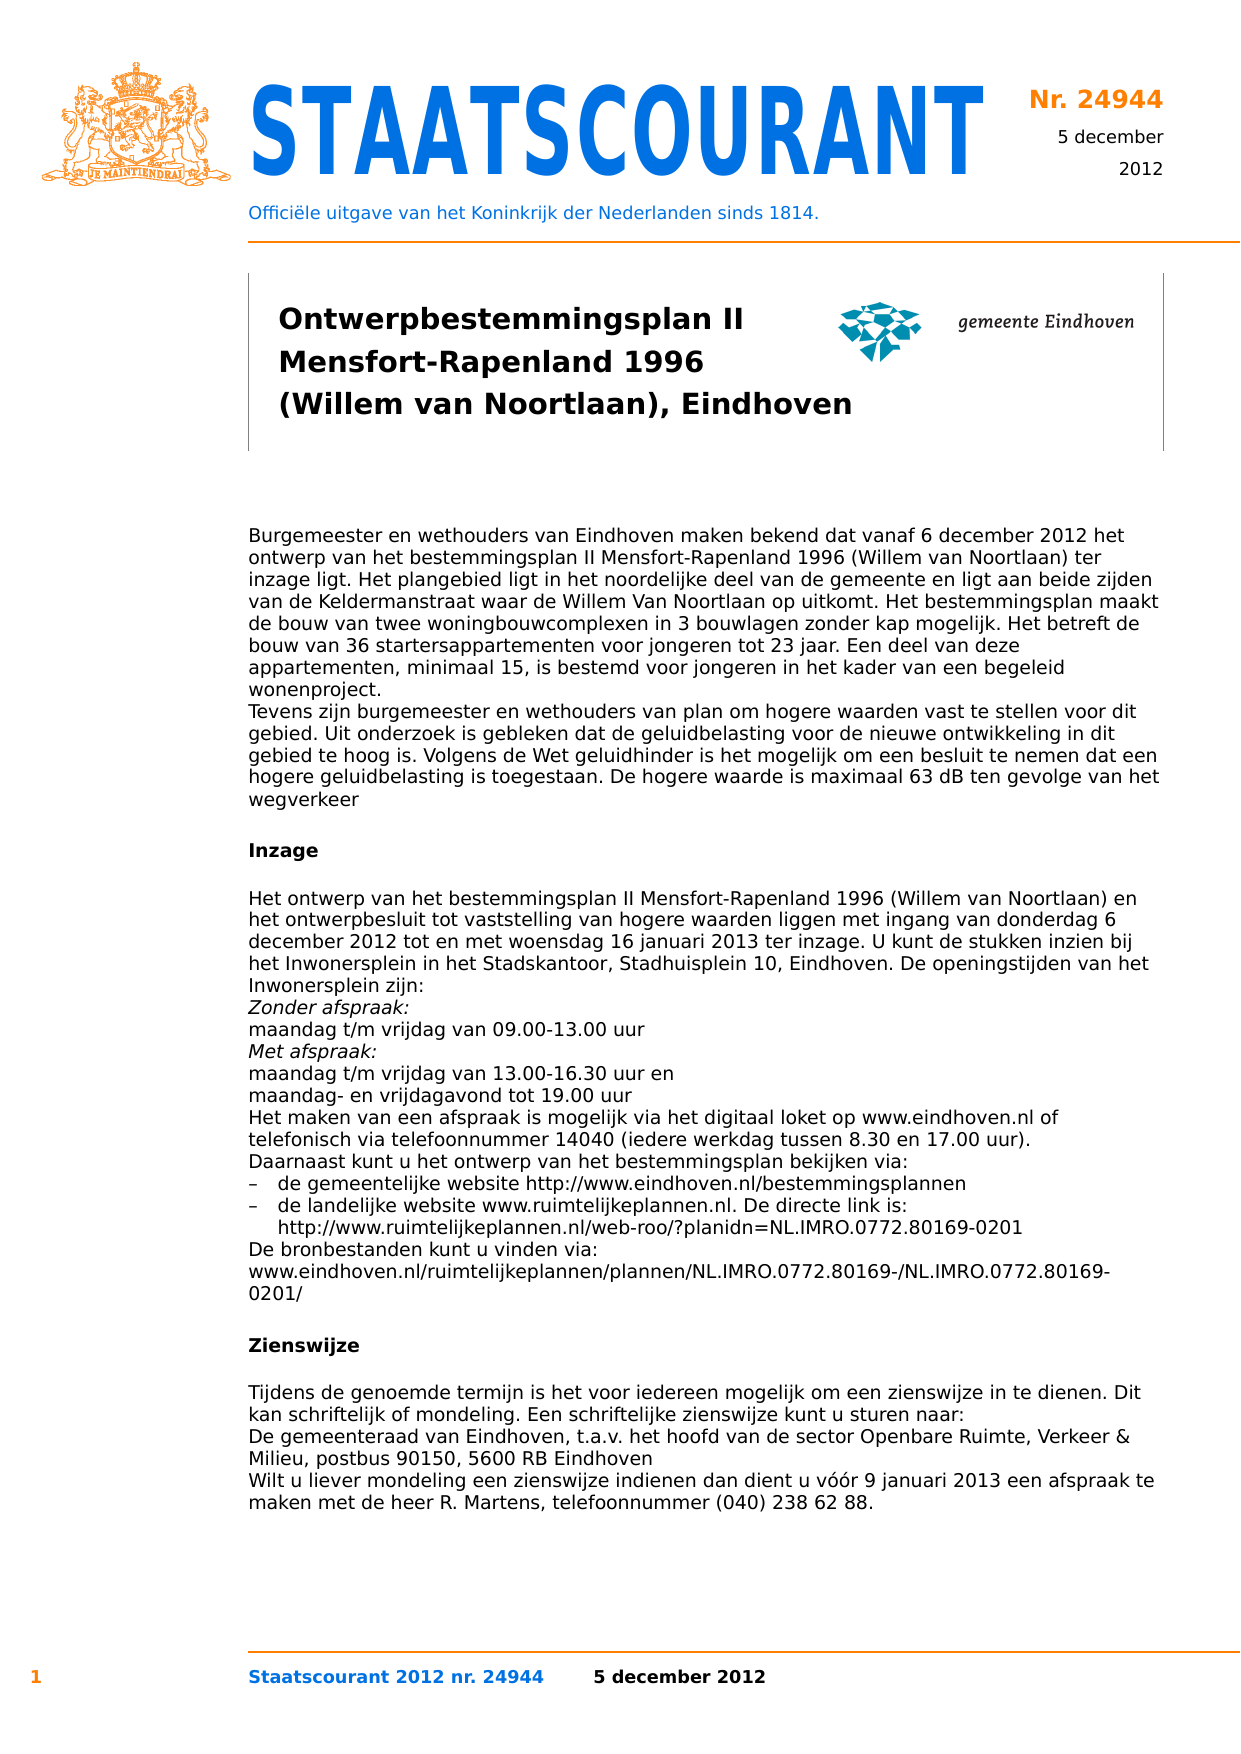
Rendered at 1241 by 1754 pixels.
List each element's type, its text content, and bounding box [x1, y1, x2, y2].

text De bronbestanden kunt u vinden via: [248, 1239, 1163, 1261]
table_header [25, 62, 248, 241]
text maandag t/m vrijdag van 09.00-13.00 uur [248, 1019, 1163, 1041]
text Tijdens de genoemde termijn is het voor iedereen mogelijk om een zienswijze in te dienen. Dit kan schriftelijk of mondeling. Een schriftelijke zienswijze kunt u sturen naar: [248, 1382, 1163, 1426]
text Tevens zijn burgemeester en wethouders van plan om hogere waarden vast te stellen voor dit gebied. Uit onderzoek is gebleken dat de geluidbelasting voor de nieuwe ontwikkeling in dit gebied te hoog is. Volgens de Wet geluidhinder is het mogelijk om een besluit te nemen dat een hogere geluidbelasting is toegestaan. De hogere waarde is maximaal 63 dB ten gevolge van het wegverkeer [248, 701, 1163, 810]
text Wilt u liever mondeling een zienswijze indienen dan dient u vóór 9 januari 2013 een afspraak te maken met de heer R. Martens, telefoonnummer (040) 238 62 88. [248, 1470, 1163, 1514]
text Daarnaast kunt u het ontwerp van het bestemmingsplan bekijken via: [248, 1151, 1163, 1173]
text – de gemeentelijke website http://www.eindhoven.nl/bestemmingsplannen [248, 1173, 1163, 1195]
text De gemeenteraad van Eindhoven, t.a.v. het hoofd van de sector Openbare Ruimte, Verkeer & Milieu, postbus 90150, 5600 RB Eindhoven [248, 1426, 1163, 1470]
table_cell 2012 [998, 153, 1240, 203]
table_cell 5 december [998, 121, 1240, 153]
text www.eindhoven.nl/ruimtelijkeplannen/plannen/NL.IMRO.0772.80169-/NL.IMRO.0772.80169-0201/ [248, 1261, 1163, 1305]
picture [838, 302, 1134, 362]
table_cell Officiële uitgave van het Koninkrijk der Nederlanden sinds 1814. [248, 203, 1240, 241]
text maandag- en vrijdagavond tot 19.00 uur [248, 1085, 1163, 1107]
subtitle Ontwerpbestemmingsplan II Mensfort-Rapenland 1996 (Willem van Noortlaan), Eindhoven [249, 273, 1163, 451]
text Burgemeester en wethouders van Eindhoven maken bekend dat vanaf 6 december 2012 het ontwerp van het bestemmingsplan II Mensfort-Rapenland 1996 (Willem van Noortlaan) ter inzage ligt. Het plangebied ligt in het noordelijke deel van de gemeente en ligt aan beide zijden van de Keldermanstraat waar de Willem Van Noortlaan op uitkomt. Het bestemmingsplan maakt de bouw van twee woningbouwcomplexen in 3 bouwlagen zonder kap mogelijk. Het betreft de bouw van 36 startersappartementen voor jongeren tot 23 jaar. Een deel van deze appartementen, minimaal 15, is bestemd voor jongeren in het kader van een begeleid wonenproject. [248, 525, 1163, 701]
text Het maken van een afspraak is mogelijk via het digitaal loket op www.eindhoven.nl of telefonisch via telefoonnummer 14040 (iedere werkdag tussen 8.30 en 17.00 uur). [248, 1107, 1163, 1151]
picture [41, 62, 231, 186]
text Met afspraak: [248, 1041, 1163, 1063]
table_header Nr. 24944 [998, 62, 1240, 121]
text Zonder afspraak: [248, 997, 1163, 1019]
text maandag t/m vrijdag van 13.00-16.30 uur en [248, 1063, 1163, 1085]
table_header STAATSCOURANT [248, 62, 998, 203]
picture [838, 302, 877, 326]
subtitle Zienswijze [248, 1335, 1163, 1357]
text – de landelijke website www.ruimtelijkeplannen.nl. De directe link is: http://www.ruimtelijkeplannen.nl/web-roo/?planidn=NL.IMRO.0772.80169-0201 [248, 1195, 1163, 1239]
text Het ontwerp van het bestemmingsplan II Mensfort-Rapenland 1996 (Willem van Noortlaan) en het ontwerpbesluit tot vaststelling van hogere waarden liggen met ingang van donderdag 6 december 2012 tot en met woensdag 16 januari 2013 ter inzage. U kunt de stukken inzien bij het Inwonersplein in het Stadskantoor, Stadhuisplein 10, Eindhoven. De openingstijden van het Inwonersplein zijn: [248, 887, 1163, 997]
picture [873, 340, 881, 362]
subtitle Inzage [248, 840, 1163, 862]
picture [887, 313, 904, 330]
